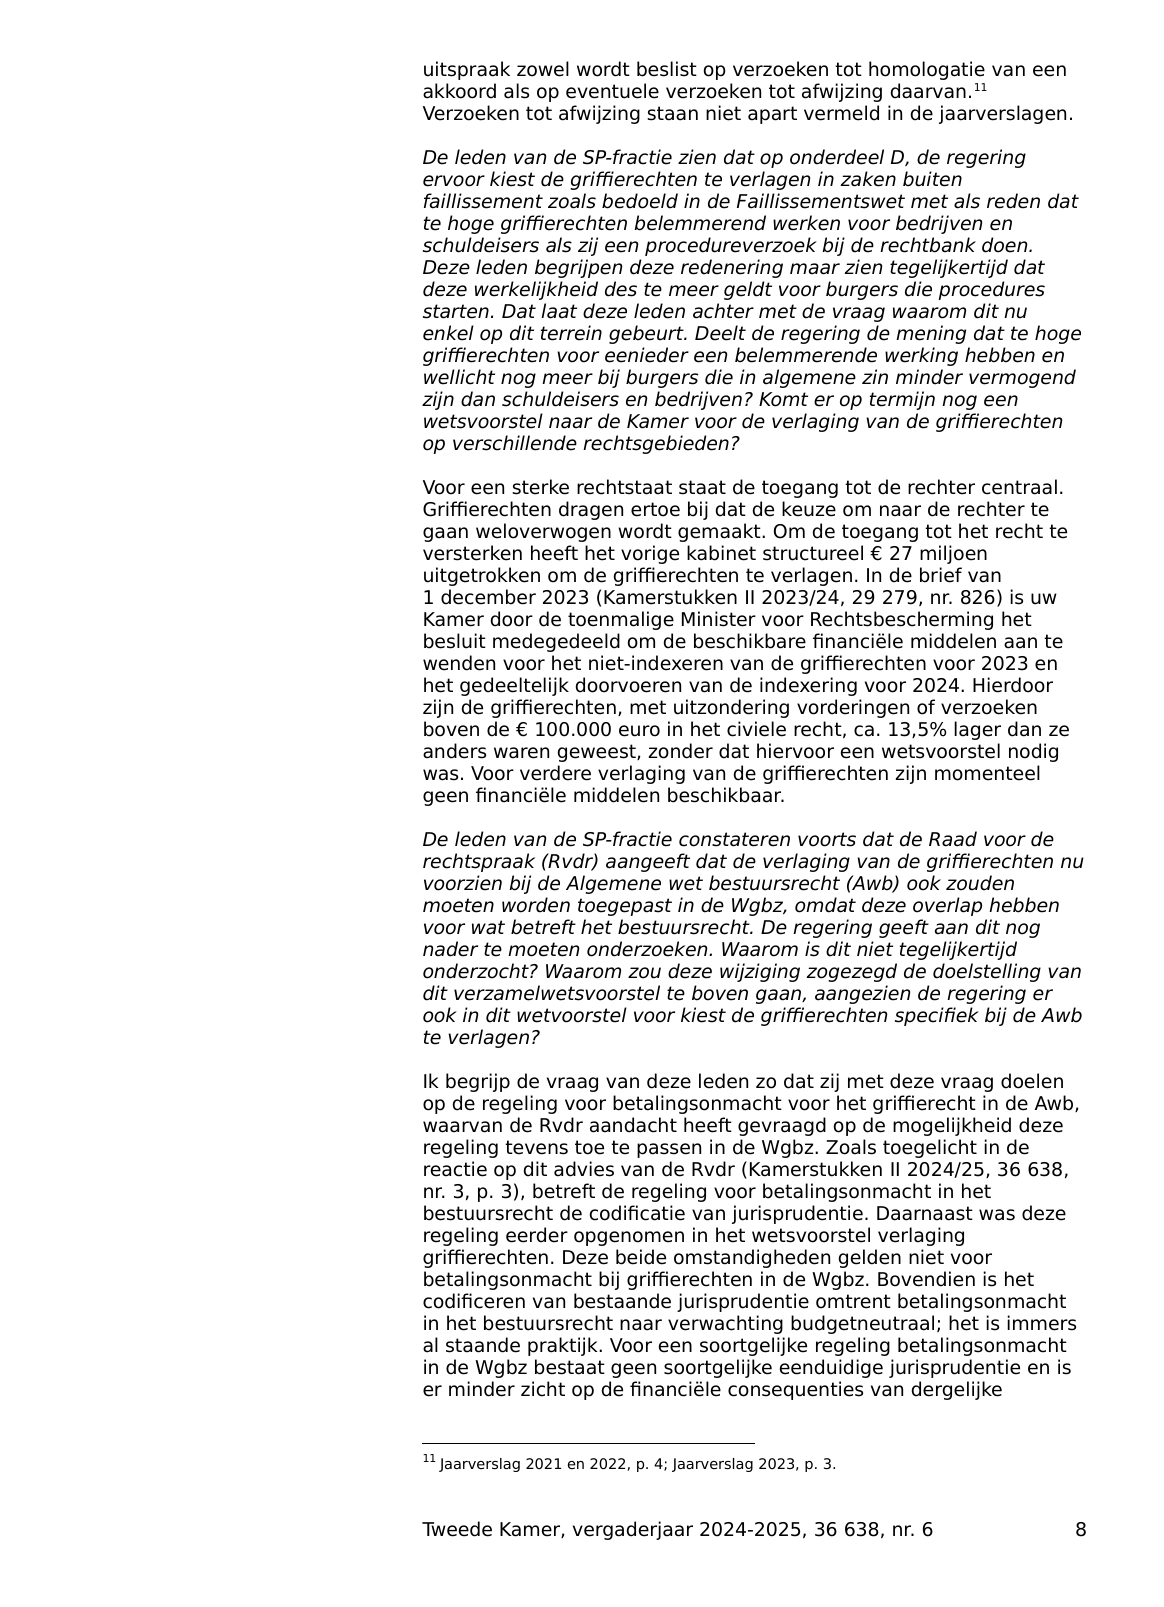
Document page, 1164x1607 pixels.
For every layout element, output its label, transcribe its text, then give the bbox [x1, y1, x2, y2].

text De leden van de SP-fractie constateren voorts dat de Raad voor de rechtspraak (Rvdr) aangeeft dat de verlaging van de griffierechten nu voorzien bij de Algemene wet bestuursrecht (Awb) ook zouden moeten worden toegepast in de Wgbz, omdat deze overlap hebben voor wat betreft het bestuursrecht. De regering geeft aan dit nog nader te moeten onderzoeken. Waarom is dit niet tegelijkertijd onderzocht? Waarom zou deze wijziging zogezegd de doelstelling van dit verzamelwetsvoorstel te boven gaan, aangezien de regering er ook in dit wetvoorstel voor kiest de griffierechten specifiek bij de Awb te verlagen? [422, 829, 1087, 1049]
text uitspraak zowel wordt beslist op verzoeken tot homologatie van een akkoord als op eventuele verzoeken tot afwijzing daarvan. Verzoeken tot afwijzing staan niet apart vermeld in de jaarverslagen. [422, 59, 1087, 125]
text De leden van de SP-fractie zien dat op onderdeel D, de regering ervoor kiest de griffierechten te verlagen in zaken buiten faillissement zoals bedoeld in de Faillissementswet met als reden dat te hoge griffierechten belemmerend werken voor bedrijven en schuldeisers als zij een procedureverzoek bij de rechtbank doen. Deze leden begrijpen deze redenering maar zien tegelijkertijd dat deze werkelijkheid des te meer geldt voor burgers die procedures starten. Dat laat deze leden achter met de vraag waarom dit nu enkel op dit terrein gebeurt. Deelt de regering de mening dat te hoge griffierechten voor eenieder een belemmerende werking hebben en wellicht nog meer bij burgers die in algemene zin minder vermogend zijn dan schuldeisers en bedrijven? Komt er op termijn nog een wetsvoorstel naar de Kamer voor de verlaging van de griffierechten op verschillende rechtsgebieden? [422, 147, 1087, 455]
text Ik begrijp de vraag van deze leden zo dat zij met deze vraag doelen op de regeling voor betalingsonmacht voor het griffierecht in de Awb, waarvan de Rvdr aandacht heeft gevraagd op de mogelijkheid deze regeling tevens toe te passen in de Wgbz. Zoals toegelicht in de reactie op dit advies van de Rvdr (Kamerstukken II 2024/25, 36 638, nr. 3, p. 3), betreft de regeling voor betalingsonmacht in het bestuursrecht de codificatie van jurisprudentie. Daarnaast was deze regeling eerder opgenomen in het wetsvoorstel verlaging griffierechten. Deze beide omstandigheden gelden niet voor betalingsonmacht bij griffierechten in de Wgbz. Bovendien is het codificeren van bestaande jurisprudentie omtrent betalingsonmacht in het bestuursrecht naar verwachting budgetneutraal; het is immers al staande praktijk. Voor een soortgelijke regeling betalingsonmacht in de Wgbz bestaat geen soortgelijke eenduidige jurisprudentie en is er minder zicht op de financiële consequenties van dergelijke [422, 1071, 1087, 1401]
text Jaarverslag 2021 en 2022, p. 4; Jaarverslag 2023, p. 3. [422, 1452, 1087, 1474]
text Voor een sterke rechtstaat staat de toegang tot de rechter centraal. Griffierechten dragen ertoe bij dat de keuze om naar de rechter te gaan weloverwogen wordt gemaakt. Om de toegang tot het recht te versterken heeft het vorige kabinet structureel € 27 miljoen uitgetrokken om de griffierechten te verlagen. In de brief van 1 december 2023 (Kamerstukken II 2023/24, 29 279, nr. 826) is uw Kamer door de toenmalige Minister voor Rechtsbescherming het besluit medegedeeld om de beschikbare financiële middelen aan te wenden voor het niet-indexeren van de griffierechten voor 2023 en het gedeeltelijk doorvoeren van de indexering voor 2024. Hierdoor zijn de griffierechten, met uitzondering vorderingen of verzoeken boven de € 100.000 euro in het civiele recht, ca. 13,5% lager dan ze anders waren geweest, zonder dat hiervoor een wetsvoorstel nodig was. Voor verdere verlaging van de griffierechten zijn momenteel geen financiële middelen beschikbaar. [422, 477, 1087, 807]
